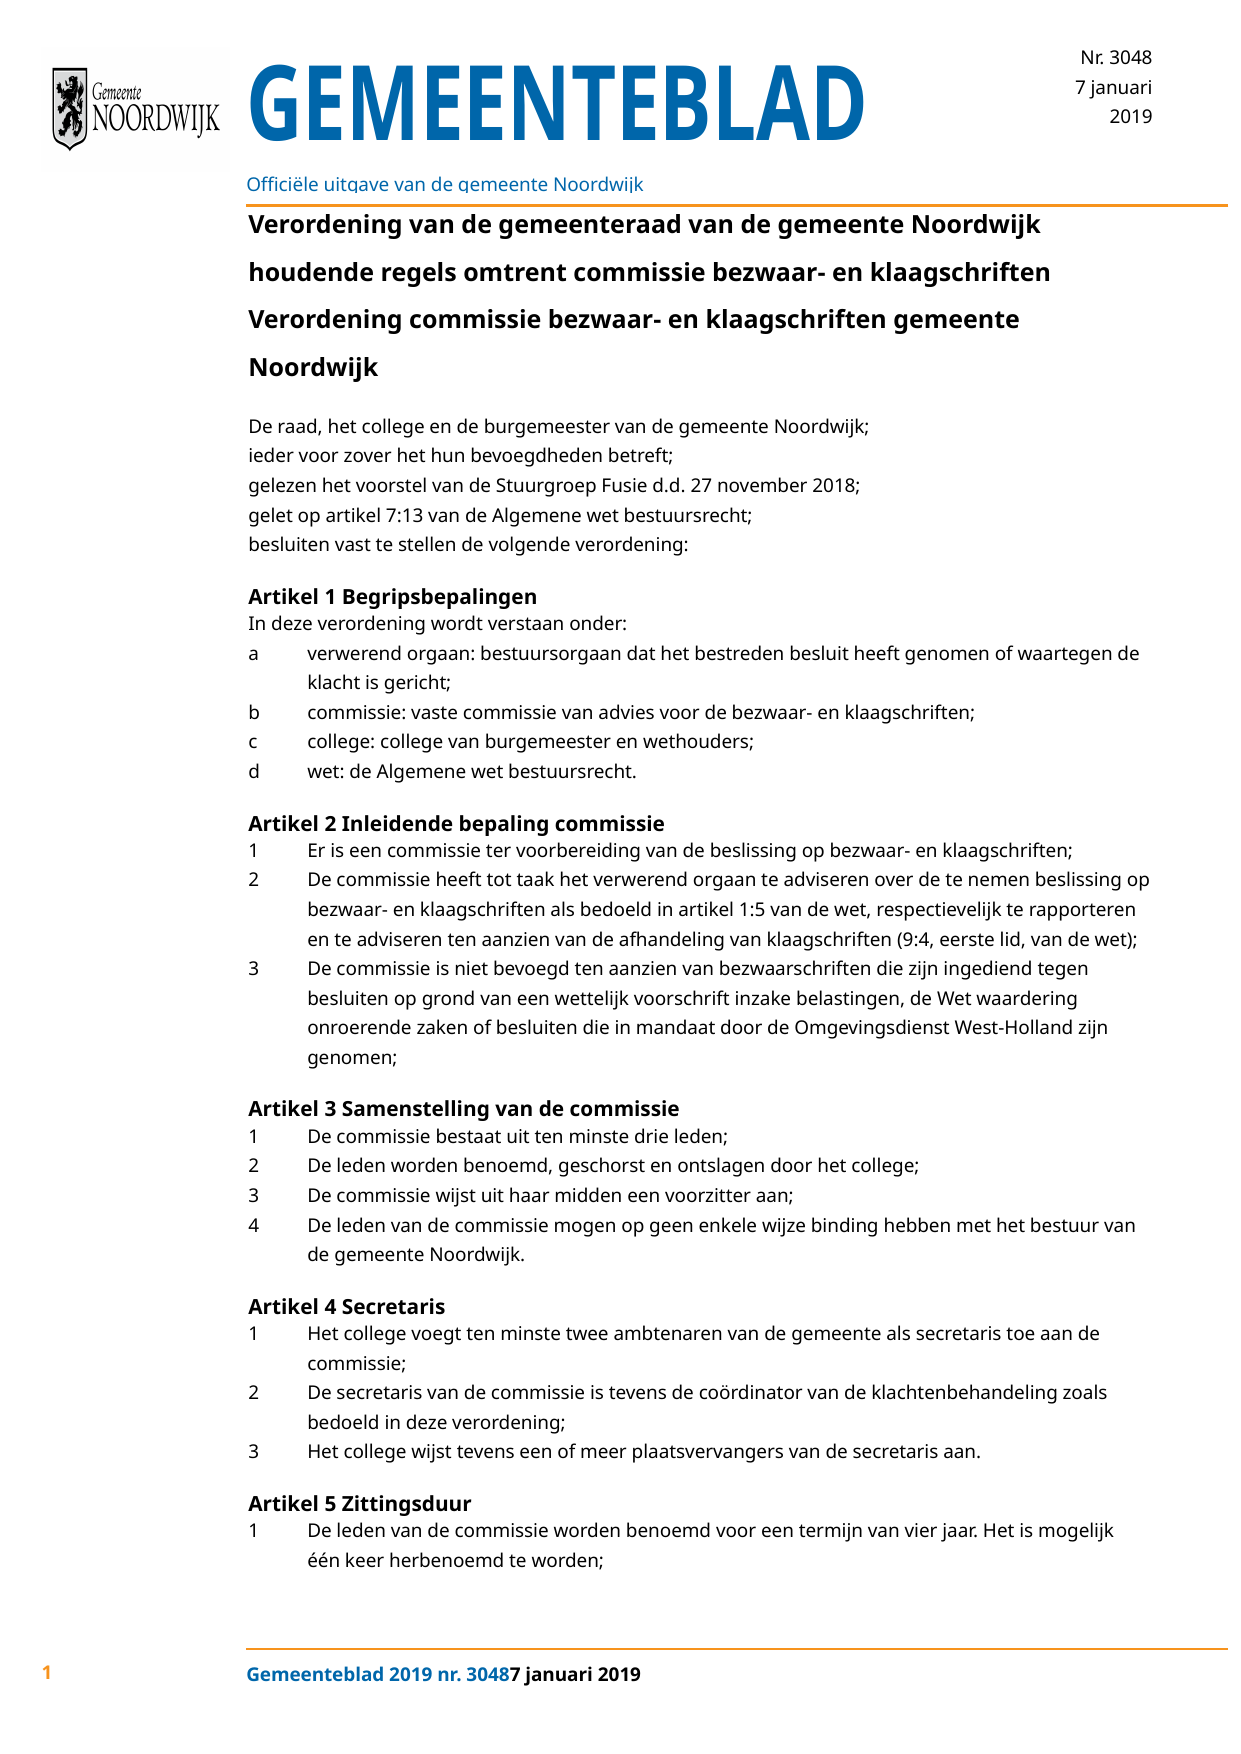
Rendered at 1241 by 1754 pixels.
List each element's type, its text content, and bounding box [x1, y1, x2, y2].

text Artikel 3 Samenstelling van de commissie [248, 1094, 1152, 1123]
list Er is een commissie ter voorbereiding van de beslissing op bezwaar- en klaagschriften; [248, 837, 1152, 863]
list De commissie bestaat uit ten minste drie leden; [248, 1123, 1152, 1149]
text Artikel 4 Secretaris [248, 1292, 1152, 1320]
text Artikel 1 Begripsbepalingen [248, 582, 1152, 610]
text besluiten vast te stellen de volgende verordening: [248, 531, 1152, 557]
text De raad, het college en de burgemeester van de gemeente Noordwijk; [248, 413, 1152, 439]
text Artikel 2 Inleidende bepaling commissie [248, 809, 1152, 837]
list commissie: vaste commissie van advies voor de bezwaar- en klaagschriften; [248, 699, 1152, 725]
list Het college voegt ten minste twee ambtenaren van de gemeente als secretaris toe aan de commissie; [248, 1320, 1152, 1376]
list verwerend orgaan: bestuursorgaan dat het bestreden besluit heeft genomen of waartegen de klacht is gericht; [248, 640, 1152, 695]
list De commissie wijst uit haar midden een voorzitter aan; [248, 1182, 1152, 1208]
list De secretaris van de commissie is tevens de coördinator van de klachtenbehandeling zoals bedoeld in deze verordening; [248, 1379, 1152, 1435]
text ieder voor zover het hun bevoegdheden betreft; [248, 443, 1152, 468]
list Het college wijst tevens een of meer plaatsvervangers van de secretaris aan. [248, 1438, 1152, 1464]
list De commissie heeft tot taak het verwerend orgaan te adviseren over de te nemen beslissing op bezwaar- en klaagschriften als bedoeld in artikel 1:5 van de wet, respectievelijk te rapporteren en te adviseren ten aanzien van de afhandeling van klaagschriften (9:4, eerste lid, van de wet); [248, 867, 1152, 952]
picture [41, 47, 231, 172]
list college: college van burgemeester en wethouders; [248, 729, 1152, 754]
text Artikel 5 Zittingsduur [248, 1489, 1152, 1517]
list De leden worden benoemd, geschorst en ontslagen door het college; [248, 1153, 1152, 1178]
text Verordening van de gemeenteraad van de gemeente Noordwijk houdende regels omtrent commissie bezwaar- en klaagschriften Verordening commissie bezwaar- en klaagschriften gemeente Noordwijk [248, 207, 1152, 384]
list De commissie is niet bevoegd ten aanzien van bezwaarschriften die zijn ingediend tegen besluiten op grond van een wettelijk voorschrift inzake belastingen, de Wet waardering onroerende zaken of besluiten die in mandaat door de Omgevingsdienst West-Holland zijn genomen; [248, 955, 1152, 1070]
text gelet op artikel 7:13 van de Algemene wet bestuursrecht; [248, 502, 1152, 528]
list De leden van de commissie mogen op geen enkele wijze binding hebben met het bestuur van de gemeente Noordwijk. [248, 1212, 1152, 1267]
list De leden van de commissie worden benoemd voor een termijn van vier jaar. Het is mogelijk één keer herbenoemd te worden; [248, 1517, 1152, 1573]
text In deze verordening wordt verstaan onder: [248, 610, 1152, 636]
list wet: de Algemene wet bestuursrecht. [248, 758, 1152, 784]
text gelezen het voorstel van de Stuurgroep Fusie d.d. 27 november 2018; [248, 472, 1152, 498]
